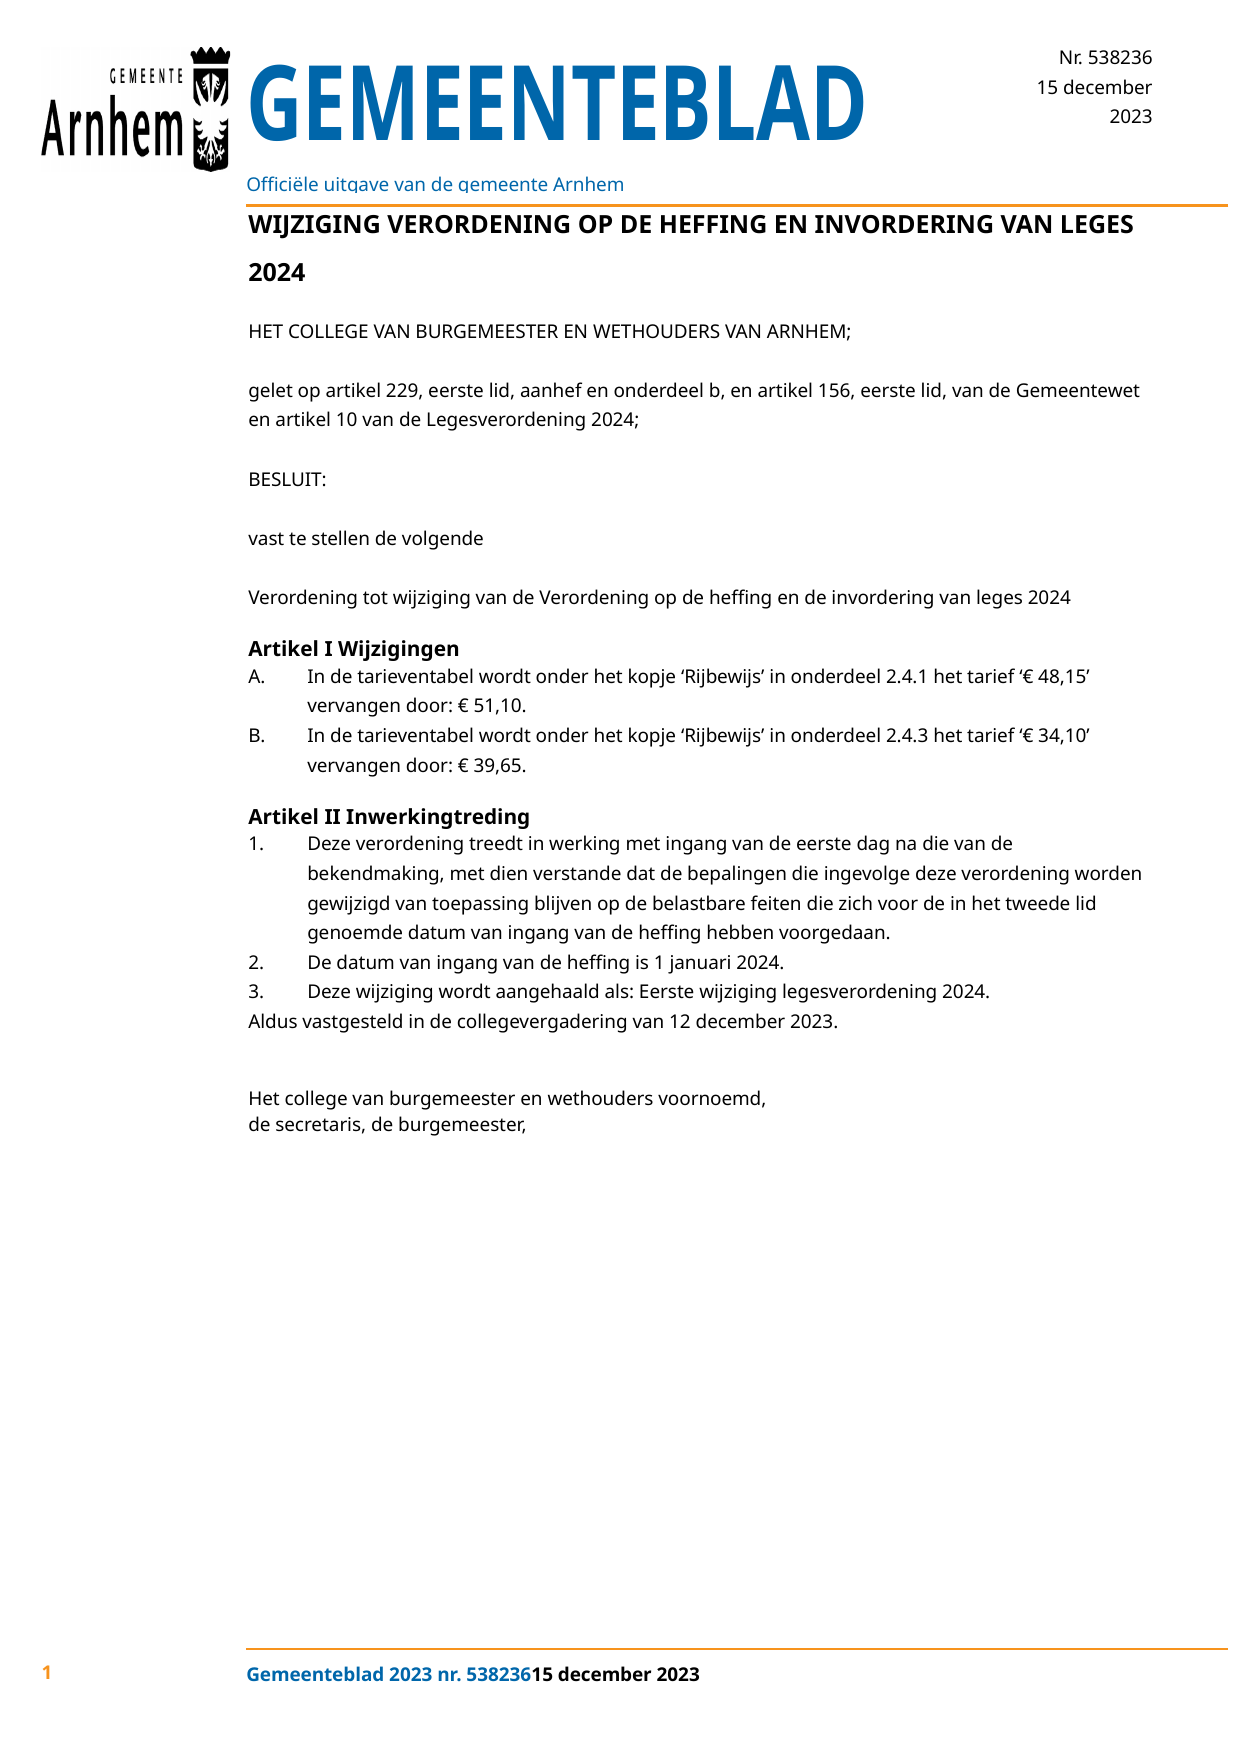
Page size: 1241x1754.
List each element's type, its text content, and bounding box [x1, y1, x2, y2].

text Verordening tot wijziging van de Verordening op de heffing en de invordering van leges 2024 [248, 584, 1152, 610]
text Artikel I Wijzigingen [248, 634, 1152, 663]
text HET COLLEGE VAN BURGEMEESTER EN WETHOUDERS VAN ARNHEM; [248, 318, 1152, 344]
text Het college van burgemeester en wethouders voornoemd, [248, 1085, 1152, 1111]
list In de tarieventabel wordt onder het kopje ‘Rijbewijs’ in onderdeel 2.4.3 het tarief ‘€ 34,10’ vervangen door: € 39,65. [248, 722, 1152, 777]
text BESLUIT: [248, 466, 1152, 492]
picture [41, 47, 231, 172]
text WIJZIGING VERORDENING OP DE HEFFING EN INVORDERING VAN LEGES 2024 [248, 207, 1152, 288]
text Artikel II Inwerkingtreding [248, 802, 1152, 831]
text Aldus vastgesteld in de collegevergadering van 12 december 2023. [248, 1008, 1152, 1034]
list In de tarieventabel wordt onder het kopje ‘Rijbewijs’ in onderdeel 2.4.1 het tarief ‘€ 48,15’ vervangen door: € 51,10. [248, 663, 1152, 718]
list De datum van ingang van de heffing is 1 januari 2024. [248, 949, 1152, 975]
list Deze verordening treedt in werking met ingang van de eerste dag na die van de bekendmaking, met dien verstande dat de bepalingen die ingevolge deze verordening worden gewijzigd van toepassing blijven op de belastbare feiten die zich voor de in het tweede lid genoemde datum van ingang van de heffing hebben voorgedaan. [248, 831, 1152, 945]
text gelet op artikel 229, eerste lid, aanhef en onderdeel b, en artikel 156, eerste lid, van de Gemeentewet en artikel 10 van de Legesverordening 2024; [248, 377, 1152, 432]
text vast te stellen de volgende [248, 525, 1152, 551]
text de secretaris, de burgemeester, [248, 1111, 1152, 1137]
list Deze wijziging wordt aangehaald als: Eerste wijziging legesverordening 2024. [248, 978, 1152, 1004]
